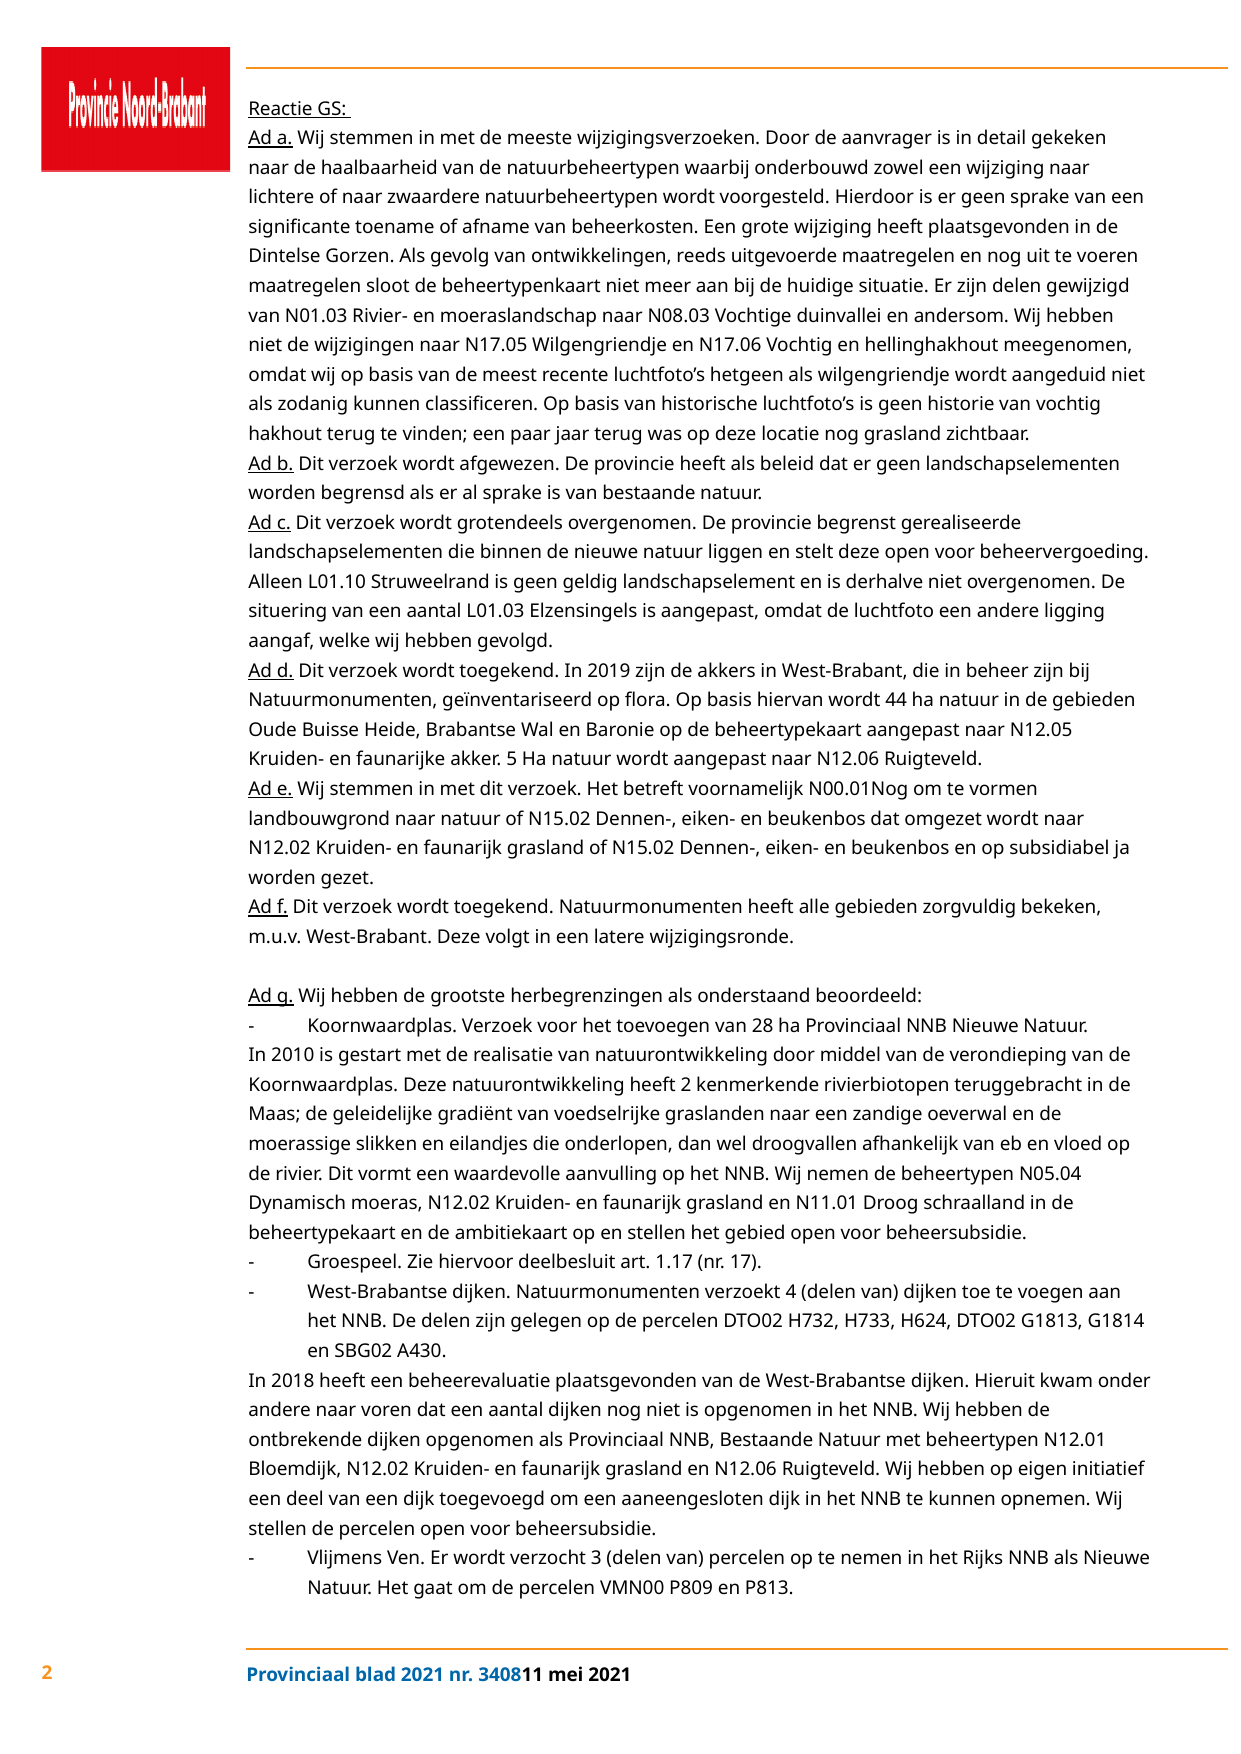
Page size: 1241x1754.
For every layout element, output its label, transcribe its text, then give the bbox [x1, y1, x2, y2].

text Ad g. Wij hebben de grootste herbegrenzingen als onderstaand beoordeeld: [248, 982, 1152, 1008]
text Ad a. Wij stemmen in met de meeste wijzigingsverzoeken. Door de aanvrager is in detail gekeken naar de haalbaarheid van de natuurbeheertypen waarbij onderbouwd zowel een wijziging naar lichtere of naar zwaardere natuurbeheertypen wordt voorgesteld. Hierdoor is er geen sprake van een significante toename of afname van beheerkosten. Een grote wijziging heeft plaatsgevonden in de Dintelse Gorzen. Als gevolg van ontwikkelingen, reeds uitgevoerde maatregelen en nog uit te voeren maatregelen sloot de beheertypenkaart niet meer aan bij de huidige situatie. Er zijn delen gewijzigd van N01.03 Rivier- en moeraslandschap naar N08.03 Vochtige duinvallei en andersom. Wij hebben niet de wijzigingen naar N17.05 Wilgengriendje en N17.06 Vochtig en hellinghakhout meegenomen, omdat wij op basis van de meest recente luchtfoto’s hetgeen als wilgengriendje wordt aangeduid niet als zodanig kunnen classificeren. Op basis van historische luchtfoto’s is geen historie van vochtig hakhout terug te vinden; een paar jaar terug was op deze locatie nog grasland zichtbaar. [248, 124, 1152, 446]
text In 2010 is gestart met de realisatie van natuurontwikkeling door middel van de verondieping van de Koornwaardplas. Deze natuurontwikkeling heeft 2 kenmerkende rivierbiotopen teruggebracht in de Maas; de geleidelijke gradiënt van voedselrijke graslanden naar een zandige oeverwal en de moerassige slikken en eilandjes die onderlopen, dan wel droogvallen afhankelijk van eb en vloed op de rivier. Dit vormt een waardevolle aanvulling op het NNB. Wij nemen de beheertypen N05.04 Dynamisch moeras, N12.02 Kruiden- en faunarijk grasland en N11.01 Droog schraalland in de beheertypekaart en de ambitiekaart op en stellen het gebied open voor beheersubsidie. [248, 1041, 1152, 1245]
text Ad d. Dit verzoek wordt toegekend. In 2019 zijn de akkers in West-Brabant, die in beheer zijn bij Natuurmonumenten, geïnventariseerd op flora. Op basis hiervan wordt 44 ha natuur in de gebieden Oude Buisse Heide, Brabantse Wal en Baronie op de beheertypekaart aangepast naar N12.05 Kruiden- en faunarijke akker. 5 Ha natuur wordt aangepast naar N12.06 Ruigteveld. [248, 657, 1152, 771]
text Ad b. Dit verzoek wordt afgewezen. De provincie heeft als beleid dat er geen landschapselementen worden begrensd als er al sprake is van bestaande natuur. [248, 450, 1152, 505]
list Vlijmens Ven. Er wordt verzocht 3 (delen van) percelen op te nemen in het Rijks NNB als Nieuwe Natuur. Het gaat om de percelen VMN00 P809 en P813. [248, 1544, 1152, 1600]
text Reactie GS: [248, 95, 1152, 121]
text In 2018 heeft een beheerevaluatie plaatsgevonden van de West-Brabantse dijken. Hieruit kwam onder andere naar voren dat een aantal dijken nog niet is opgenomen in het NNB. Wij hebben de ontbrekende dijken opgenomen als Provinciaal NNB, Bestaande Natuur met beheertypen N12.01 Bloemdijk, N12.02 Kruiden- en faunarijk grasland en N12.06 Ruigteveld. Wij hebben op eigen initiatief een deel van een dijk toegevoegd om een aaneengesloten dijk in het NNB te kunnen opnemen. Wij stellen de percelen open voor beheersubsidie. [248, 1367, 1152, 1541]
text Ad e. Wij stemmen in met dit verzoek. Het betreft voornamelijk N00.01Nog om te vormen landbouwgrond naar natuur of N15.02 Dennen-, eiken- en beukenbos dat omgezet wordt naar N12.02 Kruiden- en faunarijk grasland of N15.02 Dennen-, eiken- en beukenbos en op subsidiabel ja worden gezet. [248, 775, 1152, 890]
text Ad f. Dit verzoek wordt toegekend. Natuurmonumenten heeft alle gebieden zorgvuldig bekeken, m.u.v. West-Brabant. Deze volgt in een latere wijzigingsronde. [248, 893, 1152, 949]
list West-Brabantse dijken. Natuurmonumenten verzoekt 4 (delen van) dijken toe te voegen aan het NNB. De delen zijn gelegen op de percelen DTO02 H732, H733, H624, DTO02 G1813, G1814 en SBG02 A430. [248, 1278, 1152, 1363]
text Ad c. Dit verzoek wordt grotendeels overgenomen. De provincie begrenst gerealiseerde landschapselementen die binnen de nieuwe natuur liggen en stelt deze open voor beheervergoeding. Alleen L01.10 Struweelrand is geen geldig landschapselement en is derhalve niet overgenomen. De situering van een aantal L01.03 Elzensingels is aangepast, omdat de luchtfoto een andere ligging aangaf, welke wij hebben gevolgd. [248, 509, 1152, 653]
list Koornwaardplas. Verzoek voor het toevoegen van 28 ha Provinciaal NNB Nieuwe Natuur. [248, 1012, 1152, 1038]
list Groespeel. Zie hiervoor deelbesluit art. 1.17 (nr. 17). [248, 1248, 1152, 1274]
picture [41, 47, 231, 172]
